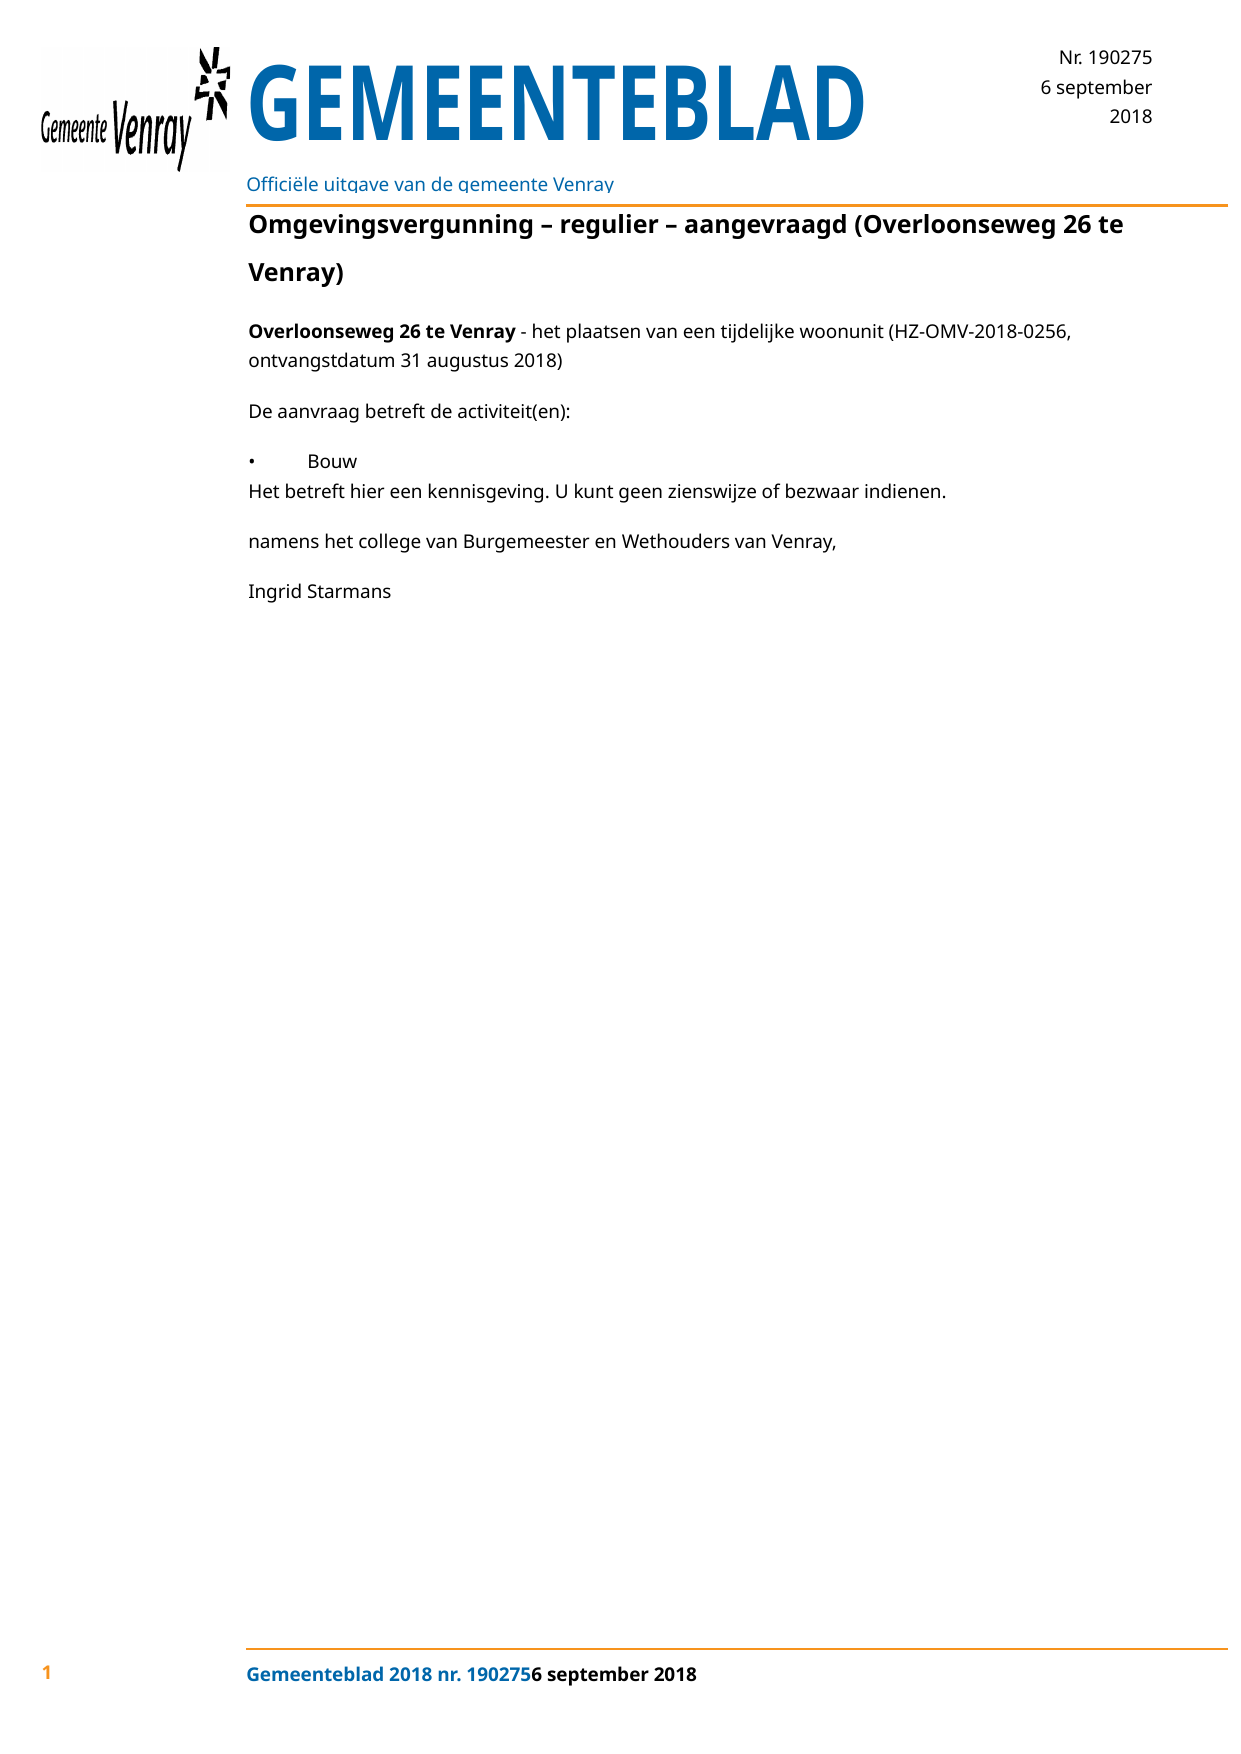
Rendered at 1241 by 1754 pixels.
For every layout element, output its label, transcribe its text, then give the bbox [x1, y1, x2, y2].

text Ingrid Starmans [248, 579, 1152, 604]
text Overloonseweg 26 te Venray - het plaatsen van een tijdelijke woonunit (HZ-OMV-2018-0256, ontvangstdatum 31 augustus 2018) [248, 318, 1152, 373]
text Omgevingsvergunning – regulier – aangevraagd (Overloonseweg 26 te Venray) [248, 207, 1152, 288]
list Bouw [248, 448, 1152, 474]
text namens het college van Burgemeester en Wethouders van Venray, [248, 528, 1152, 554]
text De aanvraag betreft de activiteit(en): [248, 398, 1152, 424]
picture [41, 47, 231, 172]
text Het betreft hier een kennisgeving. U kunt geen zienswijze of bezwaar indienen. [248, 478, 1152, 504]
